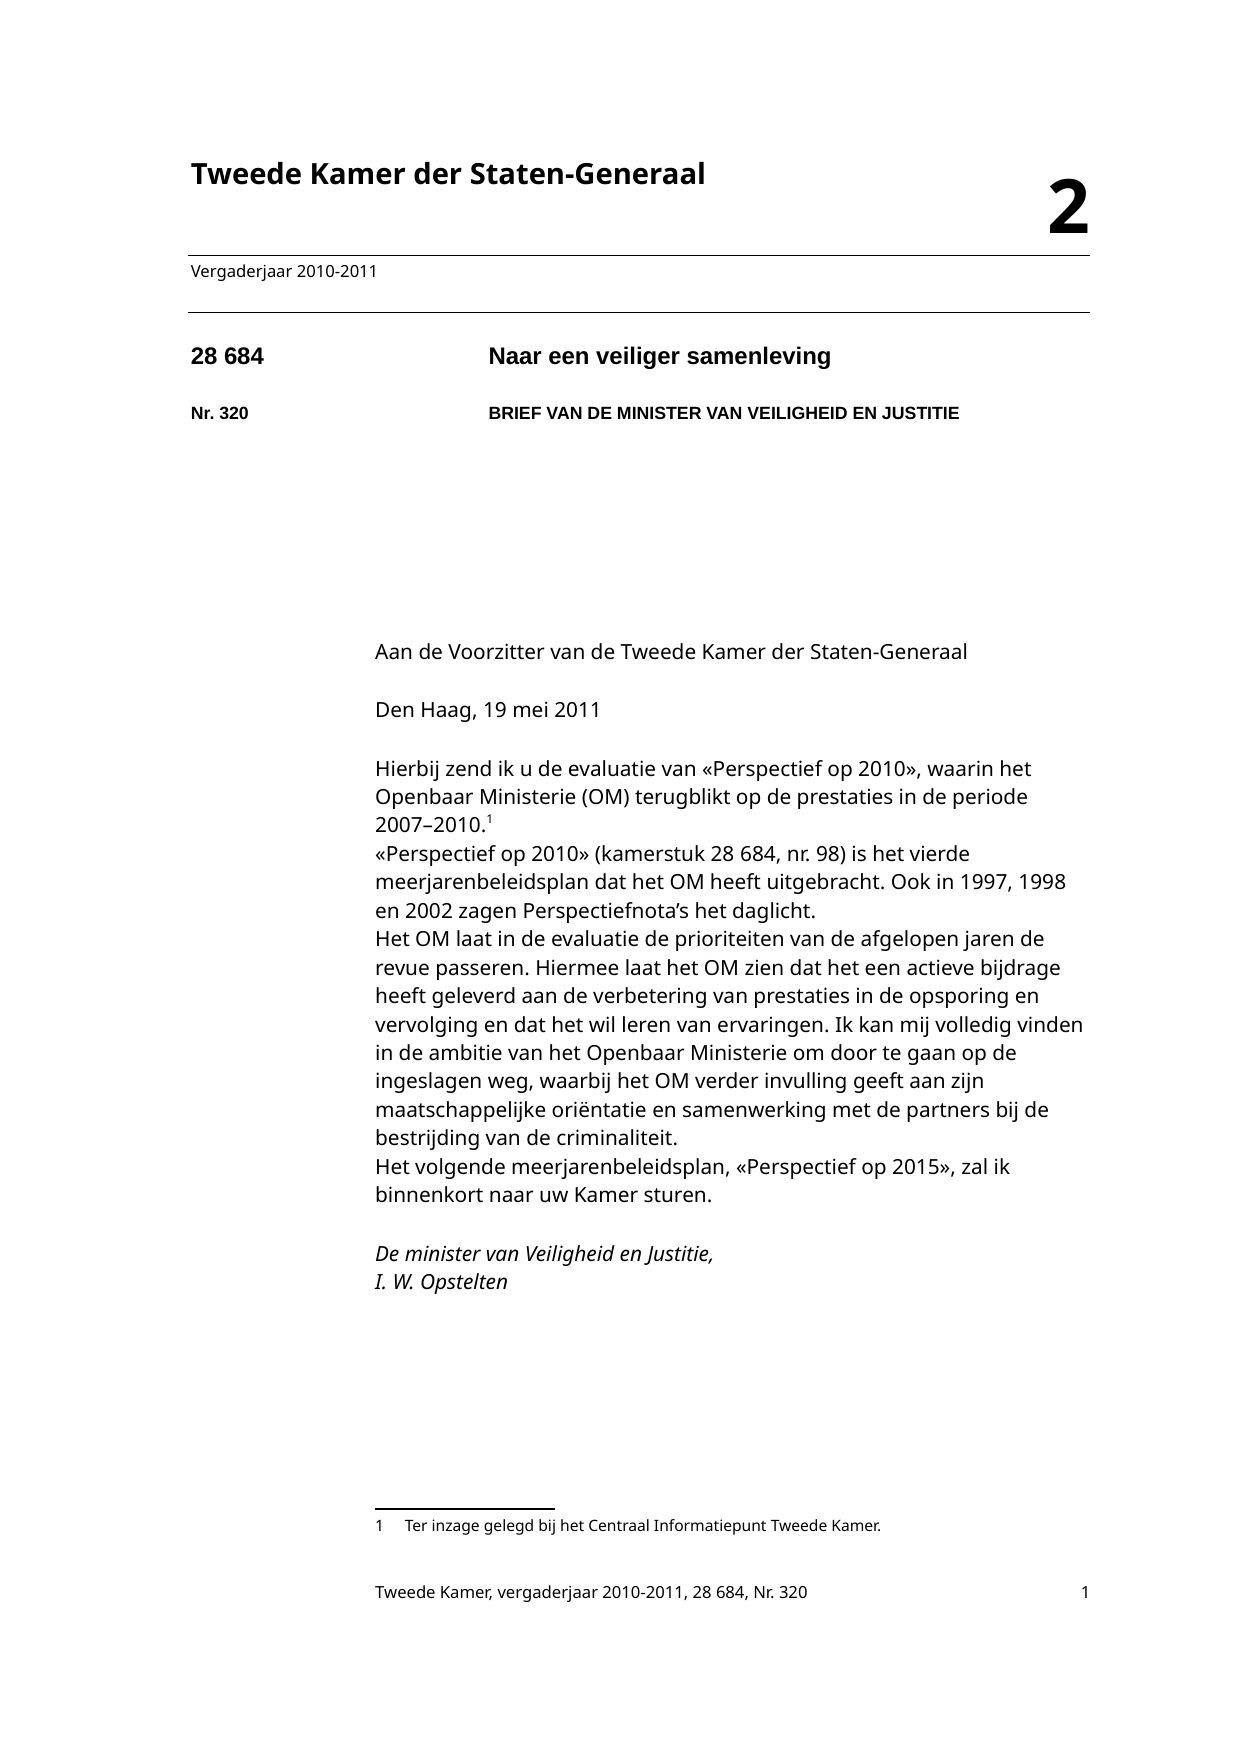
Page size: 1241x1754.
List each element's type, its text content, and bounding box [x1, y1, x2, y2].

table_cell [485, 313, 1090, 339]
text I. W. Opstelten [375, 1267, 1090, 1296]
text Het OM laat in de evaluatie de prioriteiten van de afgelopen jaren de revue passeren. Hiermee laat het OM zien dat het een actieve bijdrage heeft geleverd aan de verbetering van prestaties in de opsporing en vervolging en dat het wil leren van ervaringen. Ik kan mij volledig vinden in de ambitie van het Openbaar Ministerie om door te gaan op de ingeslagen weg, waarbij het OM verder invulling geeft aan zijn maatschappelijke oriëntatie en samenwerking met de partners bij de bestrijding van de criminaliteit. [375, 924, 1090, 1152]
table_cell [485, 256, 1090, 312]
text «Perspectief op 2010» (kamerstuk 28 684, nr. 98) is het vierde meerjarenbeleidsplan dat het OM heeft uitgebracht. Ook in 1997, 1998 en 2002 zagen Perspectiefnota’s het daglicht. [375, 839, 1090, 924]
text Hierbij zend ik u de evaluatie van «Perspectief op 2010», waarin het Openbaar Ministerie (OM) terugblikt op de prestaties in de periode 2007–2010. [375, 754, 1090, 839]
text Ter inzage gelegd bij het Centraal Informatiepunt Tweede Kamer. [375, 1508, 1090, 1536]
table_cell Naar een veiliger samenleving [485, 339, 1090, 399]
table_cell Vergaderjaar 2010-2011 [188, 256, 485, 312]
table_cell Nr. 320 [188, 399, 485, 518]
text Aan de Voorzitter van de Tweede Kamer der Staten-Generaal [375, 637, 1090, 665]
table_cell BRIEF VAN DE MINISTER VAN VEILIGHEID EN JUSTITIE [485, 399, 1090, 518]
text Den Haag, 19 mei 2011 [375, 695, 1090, 724]
table_cell 28 684 [188, 339, 485, 399]
text De minister van Veiligheid en Justitie, [375, 1239, 1090, 1267]
table_cell [188, 313, 485, 339]
table_header 2 [910, 150, 1090, 255]
table_header Tweede Kamer der Staten-Generaal [188, 150, 909, 255]
text Het volgende meerjarenbeleidsplan, «Perspectief op 2015», zal ik binnenkort naar uw Kamer sturen. [375, 1152, 1090, 1209]
